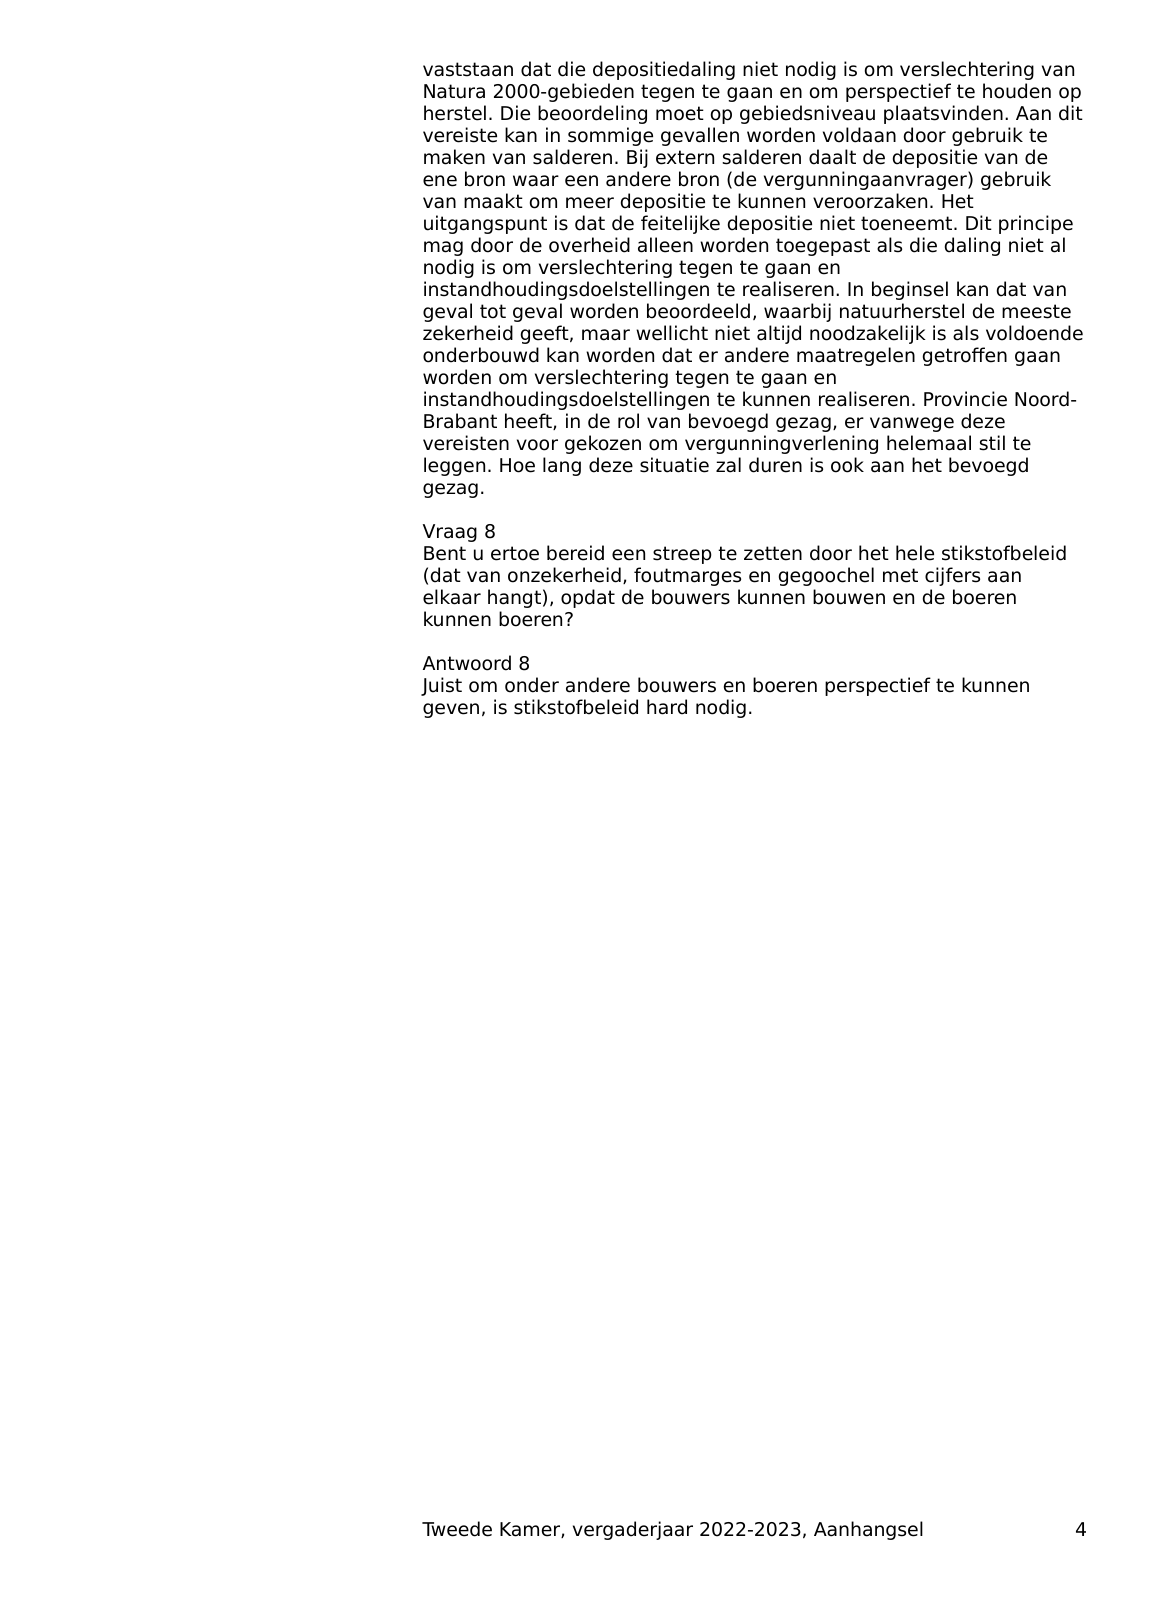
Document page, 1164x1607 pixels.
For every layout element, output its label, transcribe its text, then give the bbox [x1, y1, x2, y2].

text Antwoord 8 [422, 653, 1087, 675]
text Juist om onder andere bouwers en boeren perspectief te kunnen geven, is stikstofbeleid hard nodig. [422, 675, 1087, 719]
text Bent u ertoe bereid een streep te zetten door het hele stikstofbeleid (dat van onzekerheid, foutmarges en gegoochel met cijfers aan elkaar hangt), opdat de bouwers kunnen bouwen en de boeren kunnen boeren? [422, 543, 1087, 631]
text Vraag 8 [422, 521, 1087, 543]
text vaststaan dat die depositiedaling niet nodig is om verslechtering van Natura 2000-gebieden tegen te gaan en om perspectief te houden op herstel. Die beoordeling moet op gebiedsniveau plaatsvinden. Aan dit vereiste kan in sommige gevallen worden voldaan door gebruik te maken van salderen. Bij extern salderen daalt de depositie van de ene bron waar een andere bron (de vergunningaanvrager) gebruik van maakt om meer depositie te kunnen veroorzaken. Het uitgangspunt is dat de feitelijke depositie niet toeneemt. Dit principe mag door de overheid alleen worden toegepast als die daling niet al nodig is om verslechtering tegen te gaan en instandhoudingsdoelstellingen te realiseren. In beginsel kan dat van geval tot geval worden beoordeeld, waarbij natuurherstel de meeste zekerheid geeft, maar wellicht niet altijd noodzakelijk is als voldoende onderbouwd kan worden dat er andere maatregelen getroffen gaan worden om verslechtering tegen te gaan en instandhoudingsdoelstellingen te kunnen realiseren. Provincie Noord-Brabant heeft, in de rol van bevoegd gezag, er vanwege deze vereisten voor gekozen om vergunningverlening helemaal stil te leggen. Hoe lang deze situatie zal duren is ook aan het bevoegd gezag. [422, 59, 1087, 499]
